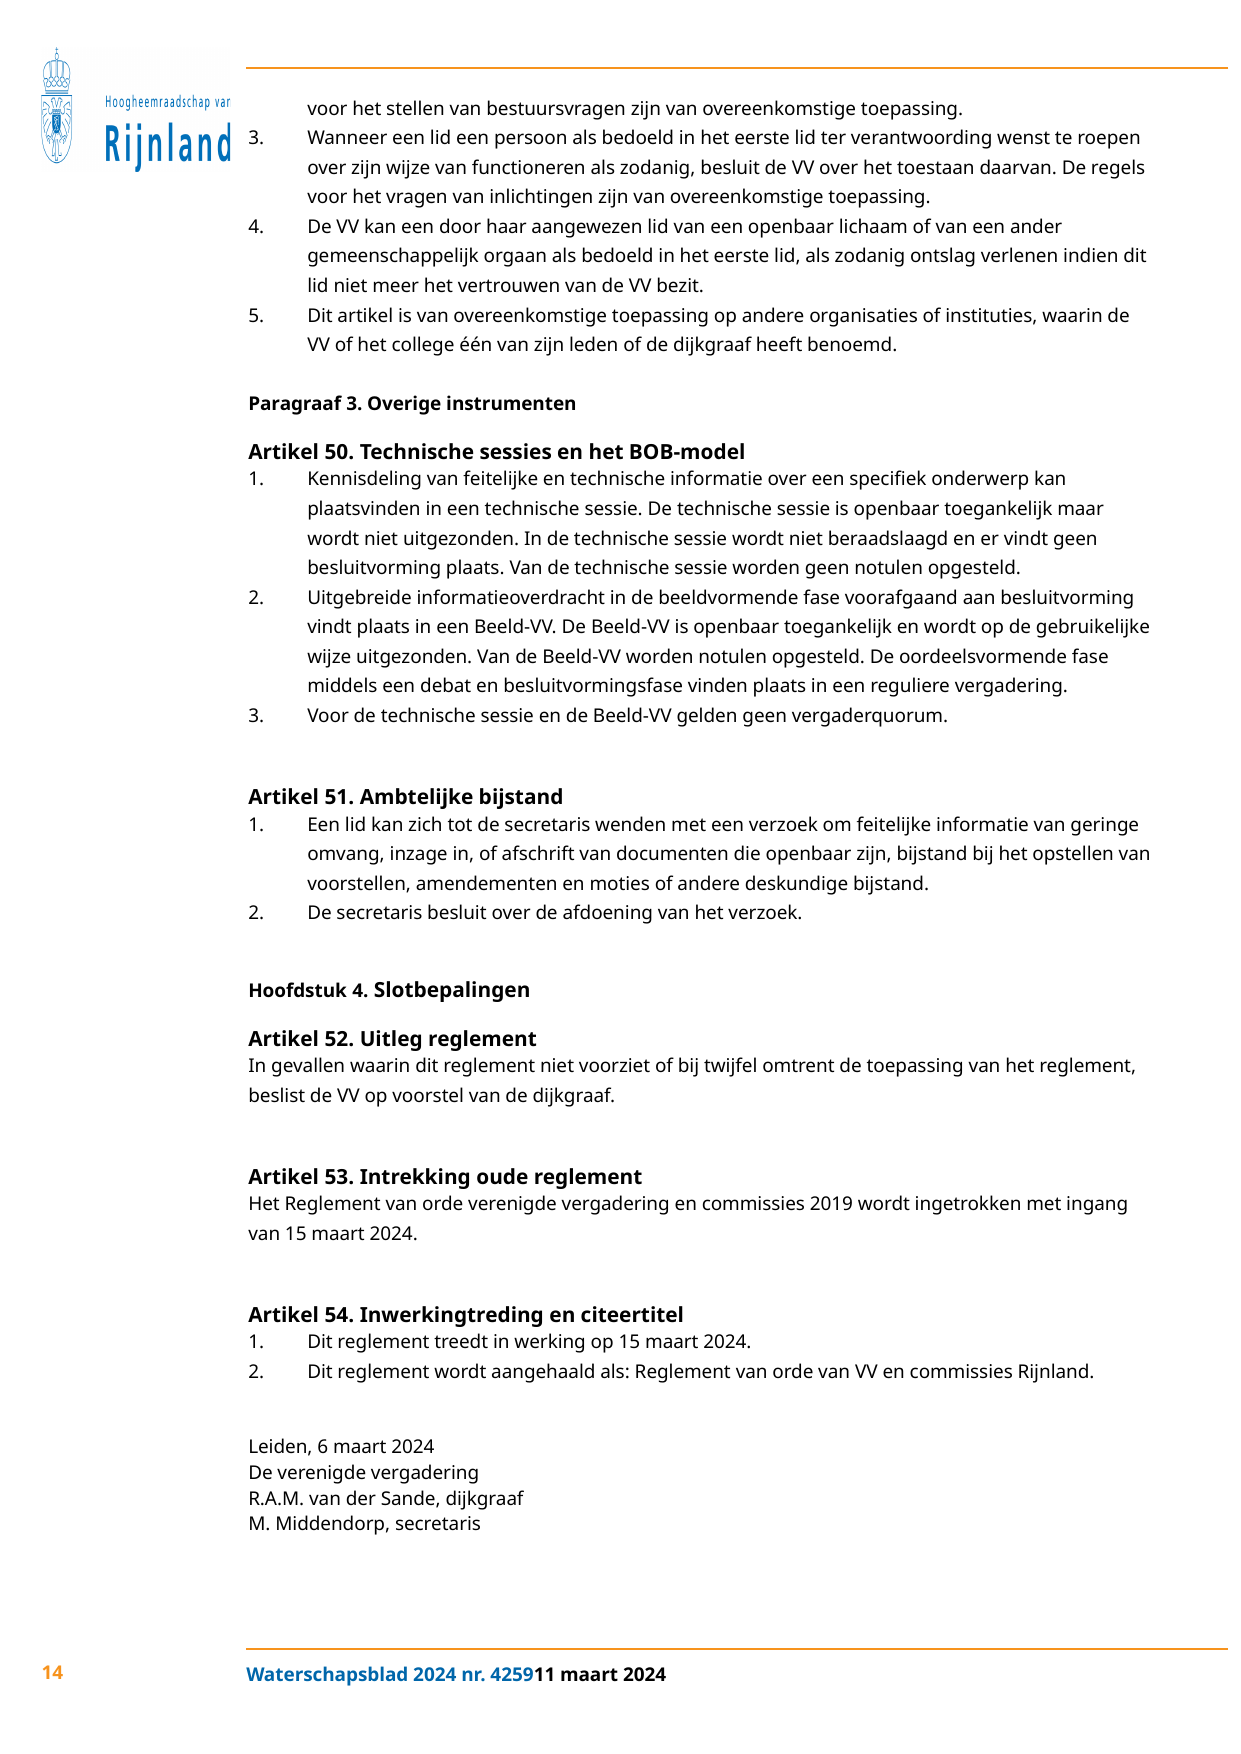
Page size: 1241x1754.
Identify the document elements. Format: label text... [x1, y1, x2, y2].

list Dit reglement wordt aangehaald als: Reglement van orde van VV en commissies Rijnland. [248, 1358, 1152, 1384]
text Paragraaf 3. Overige instrumenten [248, 391, 1152, 416]
text Artikel 51. Ambtelijke bijstand [248, 782, 1152, 811]
text Artikel 54. Inwerkingtreding en citeertitel [248, 1300, 1152, 1328]
list Wanneer een lid een persoon als bedoeld in het eerste lid ter verantwoording wenst te roepen over zijn wijze van functioneren als zodanig, besluit de VV over het toestaan daarvan. De regels voor het vragen van inlichtingen zijn van overeenkomstige toepassing. [248, 124, 1152, 209]
list Kennisdeling van feitelijke en technische informatie over een specifiek onderwerp kan plaatsvinden in een technische sessie. De technische sessie is openbaar toegankelijk maar wordt niet uitgezonden. In de technische sessie wordt niet beraadslaagd en er vindt geen besluitvorming plaats. Van de technische sessie worden geen notulen opgesteld. [248, 466, 1152, 580]
text Artikel 50. Technische sessies en het BOB-model [248, 437, 1152, 466]
list Uitgebreide informatieoverdracht in de beeldvormende fase voorafgaand aan besluitvorming vindt plaats in een Beeld-VV. De Beeld-VV is openbaar toegankelijk en wordt op de gebruikelijke wijze uitgezonden. Van de Beeld-VV worden notulen opgesteld. De oordeelsvormende fase middels een debat en besluitvormingsfase vinden plaats in een reguliere vergadering. [248, 584, 1152, 698]
list De VV kan een door haar aangewezen lid van een openbaar lichaam of van een ander gemeenschappelijk orgaan als bedoeld in het eerste lid, als zodanig ontslag verlenen indien dit lid niet meer het vertrouwen van de VV bezit. [248, 213, 1152, 298]
list De secretaris besluit over de afdoening van het verzoek. [248, 899, 1152, 925]
text De verenigde vergadering [248, 1459, 1152, 1485]
text Artikel 52. Uitleg reglement [248, 1024, 1152, 1052]
text In gevallen waarin dit reglement niet voorziet of bij twijfel omtrent de toepassing van het reglement, beslist de VV op voorstel van de dijkgraaf. [248, 1052, 1152, 1108]
list Dit artikel is van overeenkomstige toepassing op andere organisaties of instituties, waarin de VV of het college één van zijn leden of de dijkgraaf heeft benoemd. [248, 302, 1152, 357]
list Dit reglement treedt in werking op 15 maart 2024. [248, 1328, 1152, 1354]
text Artikel 53. Intrekking oude reglement [248, 1162, 1152, 1190]
text Hoofdstuk 4. Slotbepalingen [248, 975, 1152, 1003]
text R.A.M. van der Sande, dijkgraaf [248, 1485, 1152, 1510]
text Leiden, 6 maart 2024 [248, 1433, 1152, 1459]
list Voor de technische sessie en de Beeld-VV gelden geen vergaderquorum. [248, 702, 1152, 728]
picture [41, 47, 231, 172]
text Het Reglement van orde verenigde vergadering en commissies 2019 wordt ingetrokken met ingang van 15 maart 2024. [248, 1190, 1152, 1246]
text M. Middendorp, secretaris [248, 1510, 1152, 1536]
list Een lid kan zich tot de secretaris wenden met een verzoek om feitelijke informatie van geringe omvang, inzage in, of afschrift van documenten die openbaar zijn, bijstand bij het opstellen van voorstellen, amendementen en moties of andere deskundige bijstand. [248, 811, 1152, 896]
list voor het stellen van bestuursvragen zijn van overeenkomstige toepassing. [248, 95, 1152, 121]
